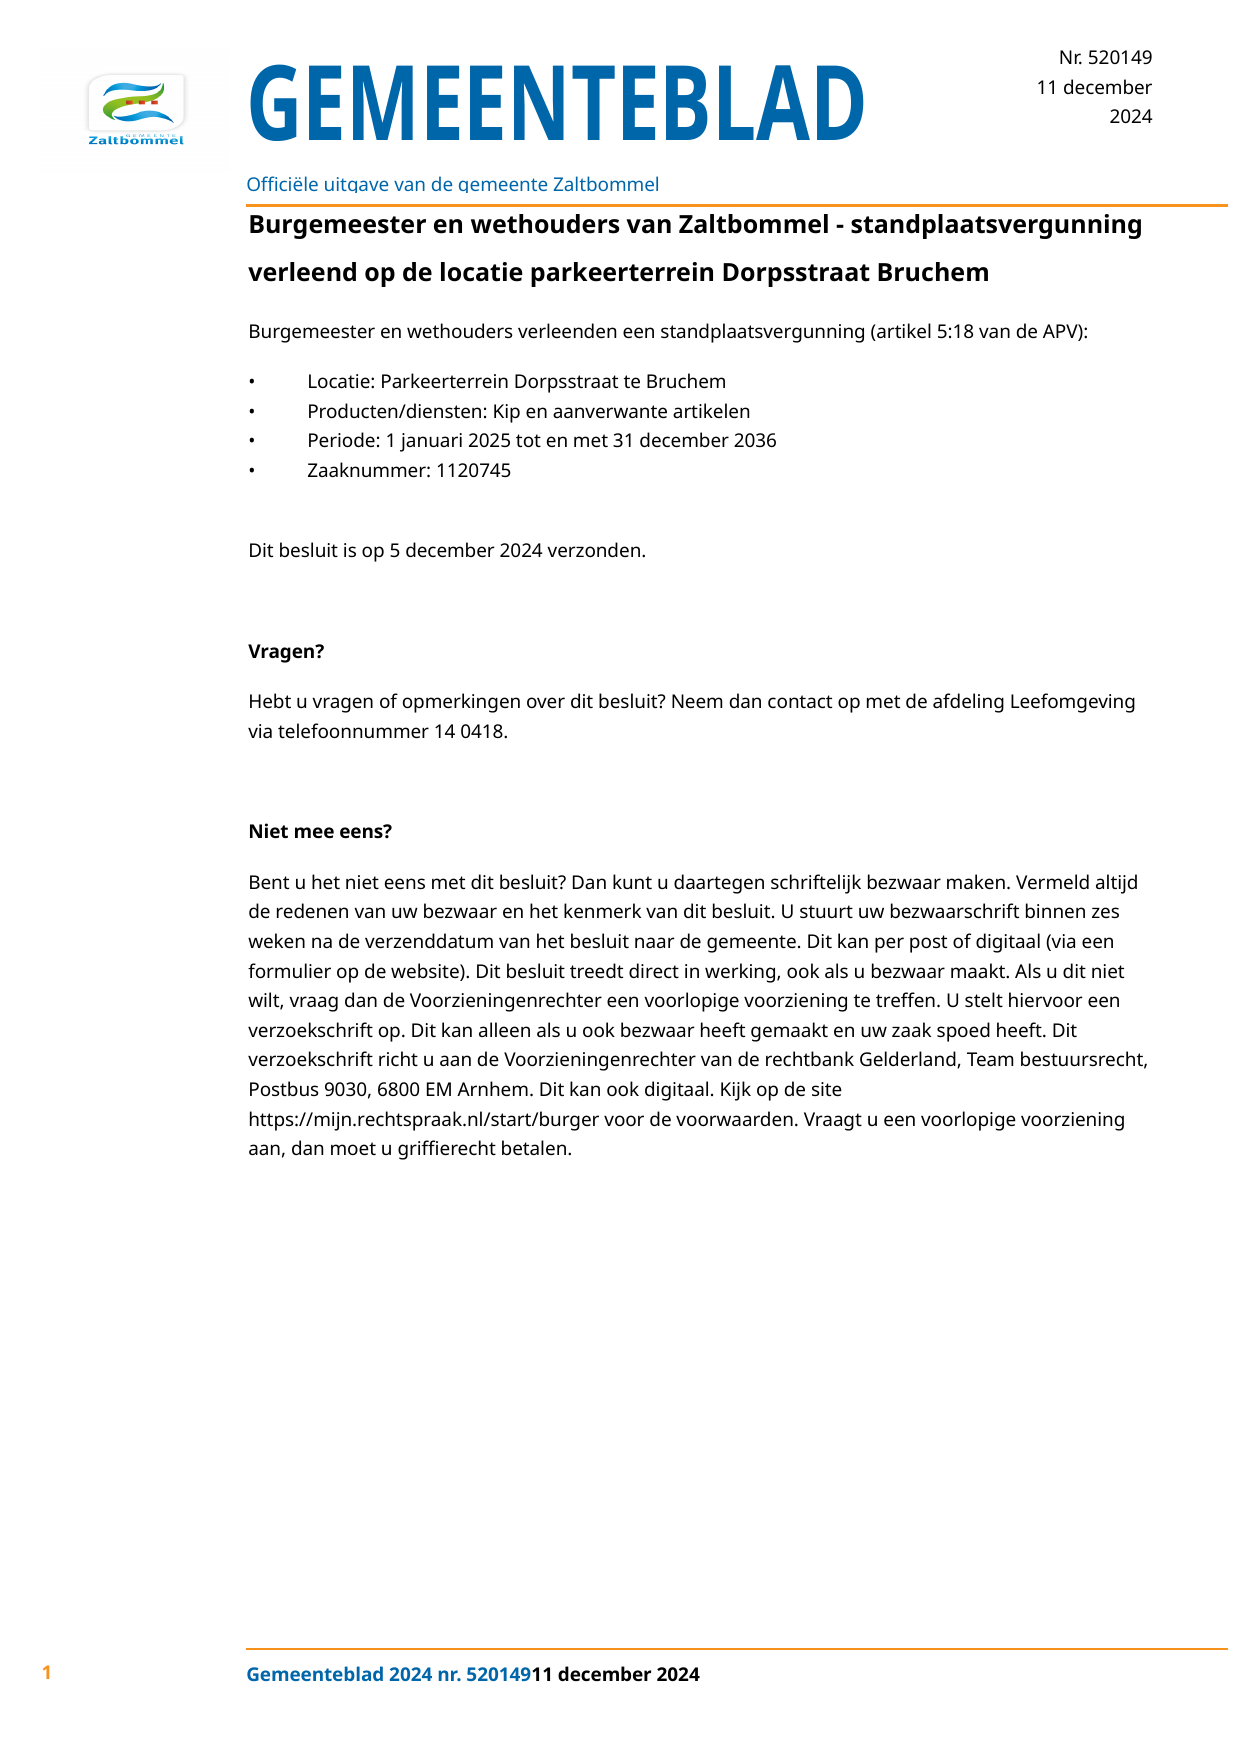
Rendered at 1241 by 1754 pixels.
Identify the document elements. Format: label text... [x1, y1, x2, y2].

text Bent u het niet eens met dit besluit? Dan kunt u daartegen schriftelijk bezwaar maken. Vermeld altijd de redenen van uw bezwaar en het kenmerk van dit besluit. U stuurt uw bezwaarschrift binnen zes weken na de verzenddatum van het besluit naar de gemeente. Dit kan per post of digitaal (via een formulier op de website). Dit besluit treedt direct in werking, ook als u bezwaar maakt. Als u dit niet wilt, vraag dan de Voorzieningenrechter een voorlopige voorziening te treffen. U stelt hiervoor een verzoekschrift op. Dit kan alleen als u ook bezwaar heeft gemaakt en uw zaak spoed heeft. Dit verzoekschrift richt u aan de Voorzieningenrechter van de rechtbank Gelderland, Team bestuursrecht, Postbus 9030, 6800 EM Arnhem. Dit kan ook digitaal. Kijk op de site https://mijn.rechtspraak.nl/start/burger voor de voorwaarden. Vraagt u een voorlopige voorziening aan, dan moet u griffierecht betalen. [248, 869, 1152, 1161]
text Hebt u vragen of opmerkingen over dit besluit? Neem dan contact op met de afdeling Leefomgeving via telefoonnummer 14 0418. [248, 688, 1152, 744]
text Burgemeester en wethouders van Zaltbommel - standplaatsvergunning verleend op de locatie parkeerterrein Dorpsstraat Bruchem [248, 207, 1152, 288]
list Producten/diensten: Kip en aanverwante artikelen [248, 398, 1152, 424]
text Vragen? [248, 638, 1152, 664]
list Zaaknummer: 1120745 [248, 457, 1152, 483]
text Burgemeester en wethouders verleenden een standplaatsvergunning (artikel 5:18 van de APV): [248, 318, 1152, 344]
picture [41, 47, 231, 172]
list Locatie: Parkeerterrein Dorpsstraat te Bruchem [248, 368, 1152, 394]
list Periode: 1 januari 2025 tot en met 31 december 2036 [248, 427, 1152, 453]
text Niet mee eens? [248, 819, 1152, 844]
text Dit besluit is op 5 december 2024 verzonden. [248, 537, 1152, 563]
